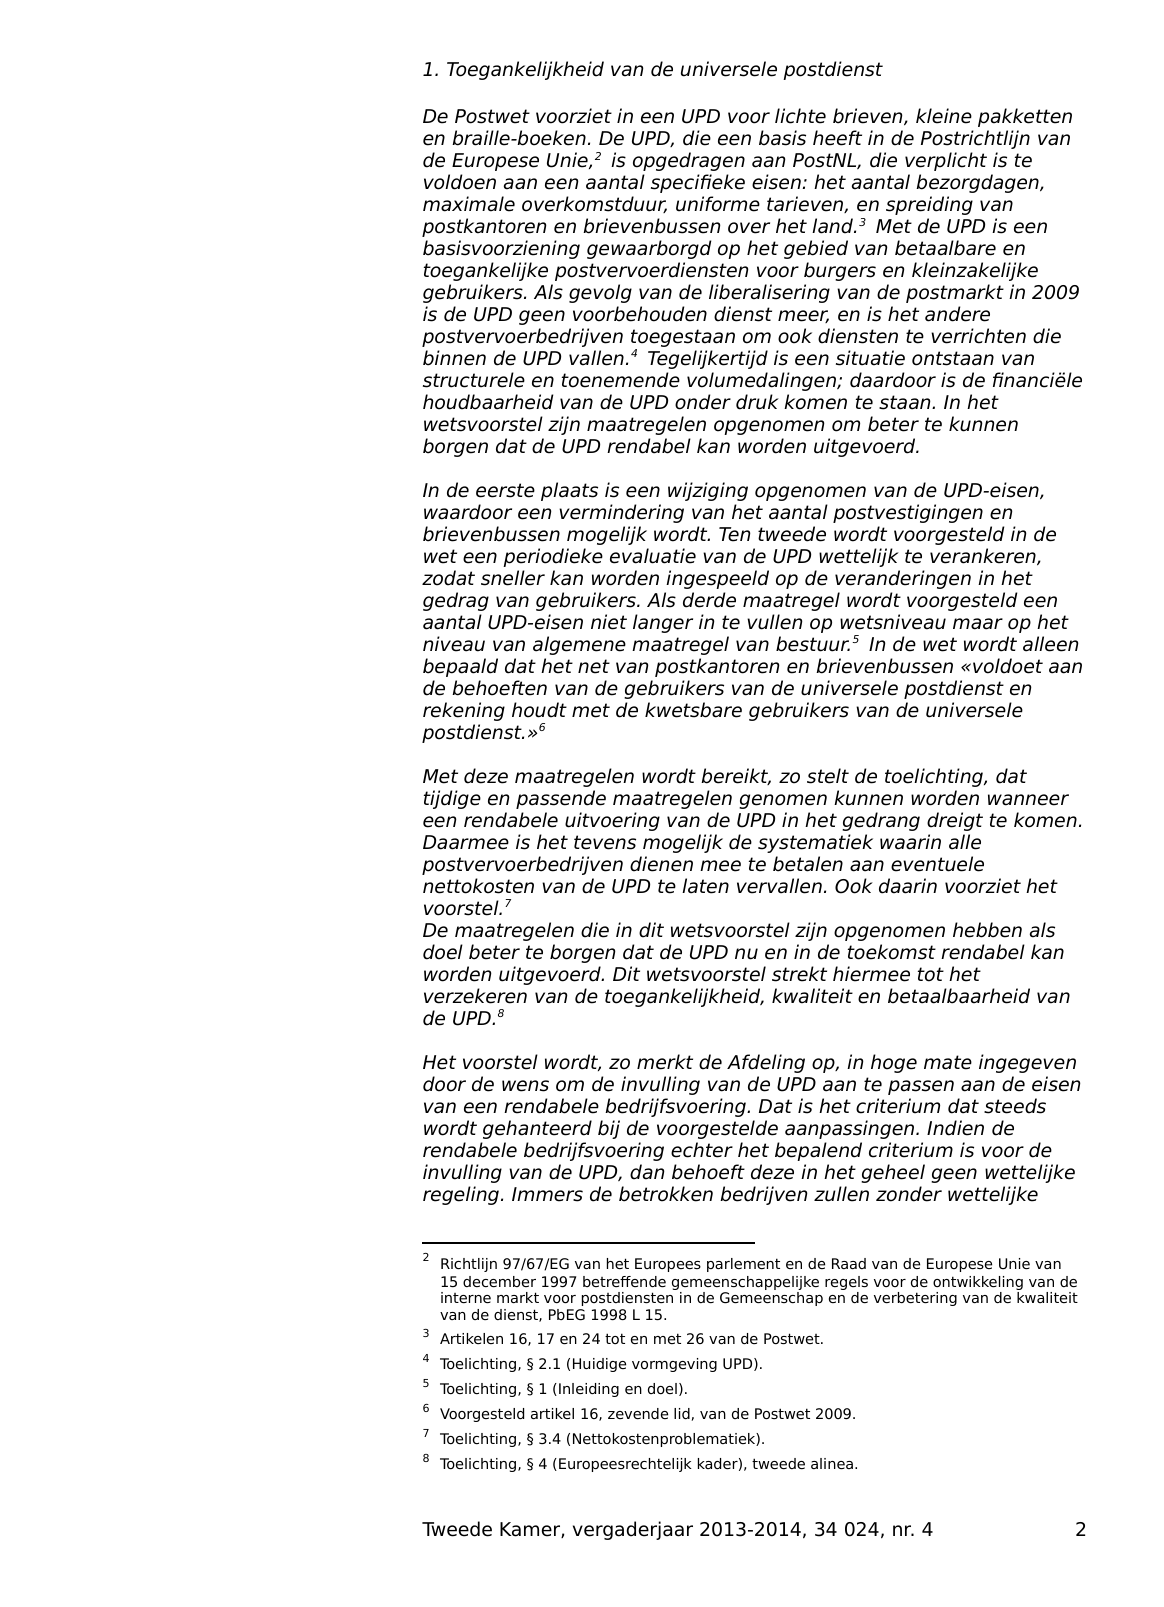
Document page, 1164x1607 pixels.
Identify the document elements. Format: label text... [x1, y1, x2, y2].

text In de eerste plaats is een wijziging opgenomen van de UPD-eisen, waardoor een vermindering van het aantal postvestigingen en brievenbussen mogelijk wordt. Ten tweede wordt voorgesteld in de wet een periodieke evaluatie van de UPD wettelijk te verankeren, zodat sneller kan worden ingespeeld op de veranderingen in het gedrag van gebruikers. Als derde maatregel wordt voorgesteld een aantal UPD-eisen niet langer in te vullen op wetsniveau maar op het niveau van algemene maatregel van bestuur. In de wet wordt alleen bepaald dat het net van postkantoren en brievenbussen «voldoet aan de behoeften van de gebruikers van de universele postdienst en rekening houdt met de kwetsbare gebruikers van de universele postdienst.» [422, 480, 1087, 744]
text Met deze maatregelen wordt bereikt, zo stelt de toelichting, dat tijdige en passende maatregelen genomen kunnen worden wanneer een rendabele uitvoering van de UPD in het gedrang dreigt te komen. Daarmee is het tevens mogelijk de systematiek waarin alle postvervoerbedrijven dienen mee te betalen aan eventuele nettokosten van de UPD te laten vervallen. Ook daarin voorziet het voorstel. [422, 766, 1087, 920]
subtitle 1. Toegankelijkheid van de universele postdienst [422, 59, 1087, 81]
text De Postwet voorziet in een UPD voor lichte brieven, kleine pakketten en braille-boeken. De UPD, die een basis heeft in de Postrichtlijn van de Europese Unie, is opgedragen aan PostNL, die verplicht is te voldoen aan een aantal specifieke eisen: het aantal bezorgdagen, maximale overkomstduur, uniforme tarieven, en spreiding van postkantoren en brievenbussen over het land. Met de UPD is een basisvoorziening gewaarborgd op het gebied van betaalbare en toegankelijke postvervoerdiensten voor burgers en kleinzakelijke gebruikers. Als gevolg van de liberalisering van de postmarkt in 2009 is de UPD geen voorbehouden dienst meer, en is het andere postvervoerbedrijven toegestaan om ook diensten te verrichten die binnen de UPD vallen. Tegelijkertijd is een situatie ontstaan van structurele en toenemende volumedalingen; daardoor is de financiële houdbaarheid van de UPD onder druk komen te staan. In het wetsvoorstel zijn maatregelen opgenomen om beter te kunnen borgen dat de UPD rendabel kan worden uitgevoerd. [422, 106, 1087, 458]
text Toelichting, § 2.1 (Huidige vormgeving UPD). [422, 1352, 1087, 1374]
text Toelichting, § 3.4 (Nettokostenproblematiek). [422, 1427, 1087, 1449]
text Voorgesteld artikel 16, zevende lid, van de Postwet 2009. [422, 1402, 1087, 1424]
text Richtlijn 97/67/EG van het Europees parlement en de Raad van de Europese Unie van 15 december 1997 betreffende gemeenschappelijke regels voor de ontwikkeling van de interne markt voor postdiensten in de Gemeenschap en de verbetering van de kwaliteit van de dienst, PbEG 1998 L 15. [422, 1252, 1087, 1324]
text Toelichting, § 1 (Inleiding en doel). [422, 1377, 1087, 1399]
text Toelichting, § 4 (Europeesrechtelijk kader), tweede alinea. [422, 1452, 1087, 1474]
text De maatregelen die in dit wetsvoorstel zijn opgenomen hebben als doel beter te borgen dat de UPD nu en in de toekomst rendabel kan worden uitgevoerd. Dit wetsvoorstel strekt hiermee tot het verzekeren van de toegankelijkheid, kwaliteit en betaalbaarheid van de UPD. [422, 920, 1087, 1029]
text Artikelen 16, 17 en 24 tot en met 26 van de Postwet. [422, 1327, 1087, 1349]
text Het voorstel wordt, zo merkt de Afdeling op, in hoge mate ingegeven door de wens om de invulling van de UPD aan te passen aan de eisen van een rendabele bedrijfsvoering. Dat is het criterium dat steeds wordt gehanteerd bij de voorgestelde aanpassingen. Indien de rendabele bedrijfsvoering echter het bepalend criterium is voor de invulling van de UPD, dan behoeft deze in het geheel geen wettelijke regeling. Immers de betrokken bedrijven zullen zonder wettelijke [422, 1052, 1087, 1206]
